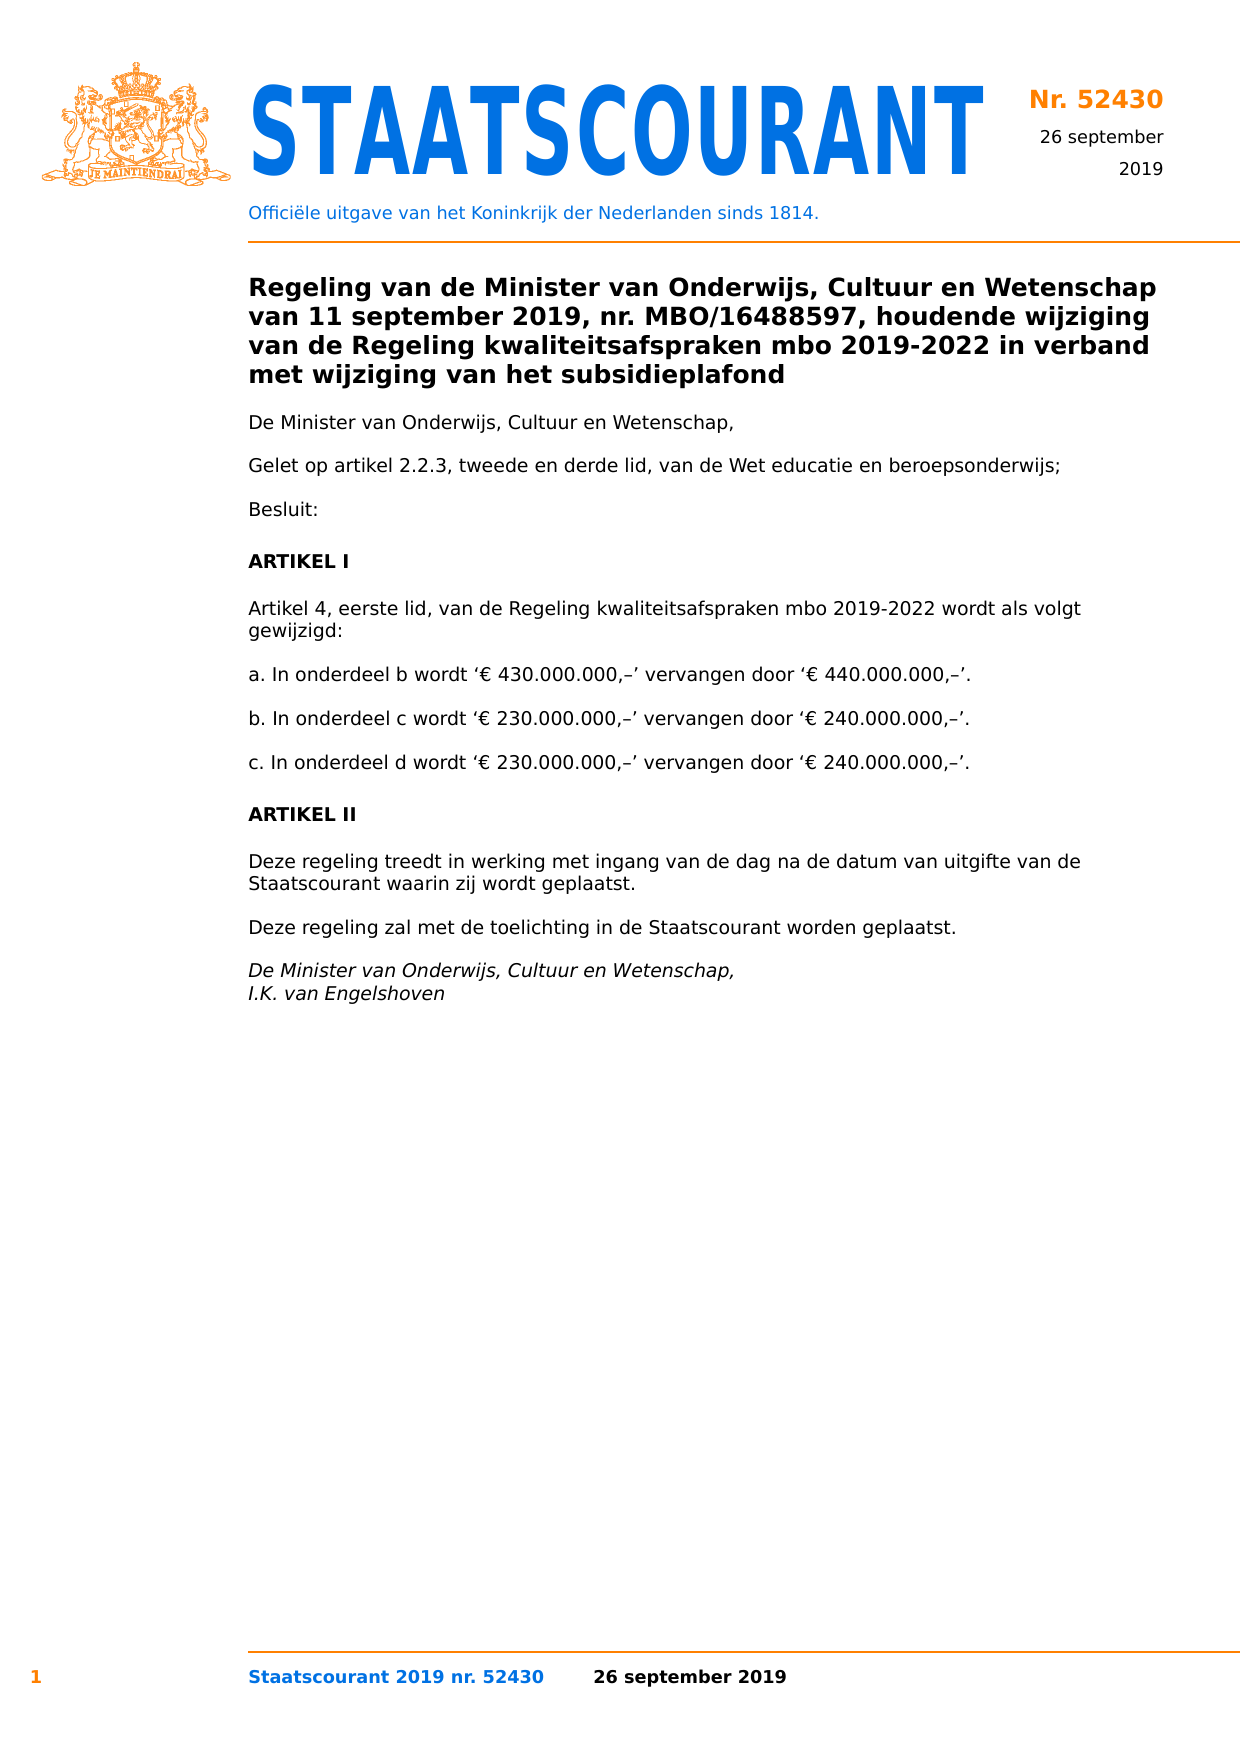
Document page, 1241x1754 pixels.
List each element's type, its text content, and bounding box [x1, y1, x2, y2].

subtitle ARTIKEL II [248, 804, 1163, 826]
table_header [25, 62, 248, 241]
text Artikel 4, eerste lid, van de Regeling kwaliteitsafspraken mbo 2019-2022 wordt als volgt gewijzigd: [248, 598, 1163, 642]
table_cell Officiële uitgave van het Koninkrijk der Nederlanden sinds 1814. [248, 203, 1240, 241]
text b. In onderdeel c wordt ‘€ 230.000.000,–’ vervangen door ‘€ 240.000.000,–’. [248, 708, 1163, 730]
table_header Nr. 52430 [998, 62, 1240, 121]
text c. In onderdeel d wordt ‘€ 230.000.000,–’ vervangen door ‘€ 240.000.000,–’. [248, 752, 1163, 774]
subtitle Regeling van de Minister van Onderwijs, Cultuur en Wetenschap van 11 september 2019, nr. MBO/16488597, houdende wijziging van de Regeling kwaliteitsafspraken mbo 2019-2022 in verband met wijziging van het subsidieplafond [248, 273, 1163, 390]
text Deze regeling zal met de toelichting in de Staatscourant worden geplaatst. [248, 917, 1163, 938]
text Gelet op artikel 2.2.3, tweede en derde lid, van de Wet educatie en beroepsonderwijs; [248, 455, 1163, 477]
table_header STAATSCOURANT [248, 62, 998, 203]
text De Minister van Onderwijs, Cultuur en Wetenschap, [248, 412, 1163, 433]
text a. In onderdeel b wordt ‘€ 430.000.000,–’ vervangen door ‘€ 440.000.000,–’. [248, 664, 1163, 686]
text Deze regeling treedt in werking met ingang van de dag na de datum van uitgifte van de Staatscourant waarin zij wordt geplaatst. [248, 851, 1163, 895]
text De Minister van Onderwijs, Cultuur en Wetenschap, I.K. van Engelshoven [248, 960, 1163, 1004]
table_cell 2019 [998, 153, 1240, 203]
picture [41, 62, 231, 186]
table_cell 26 september [998, 121, 1240, 153]
subtitle ARTIKEL I [248, 551, 1163, 573]
text Besluit: [248, 499, 1163, 521]
